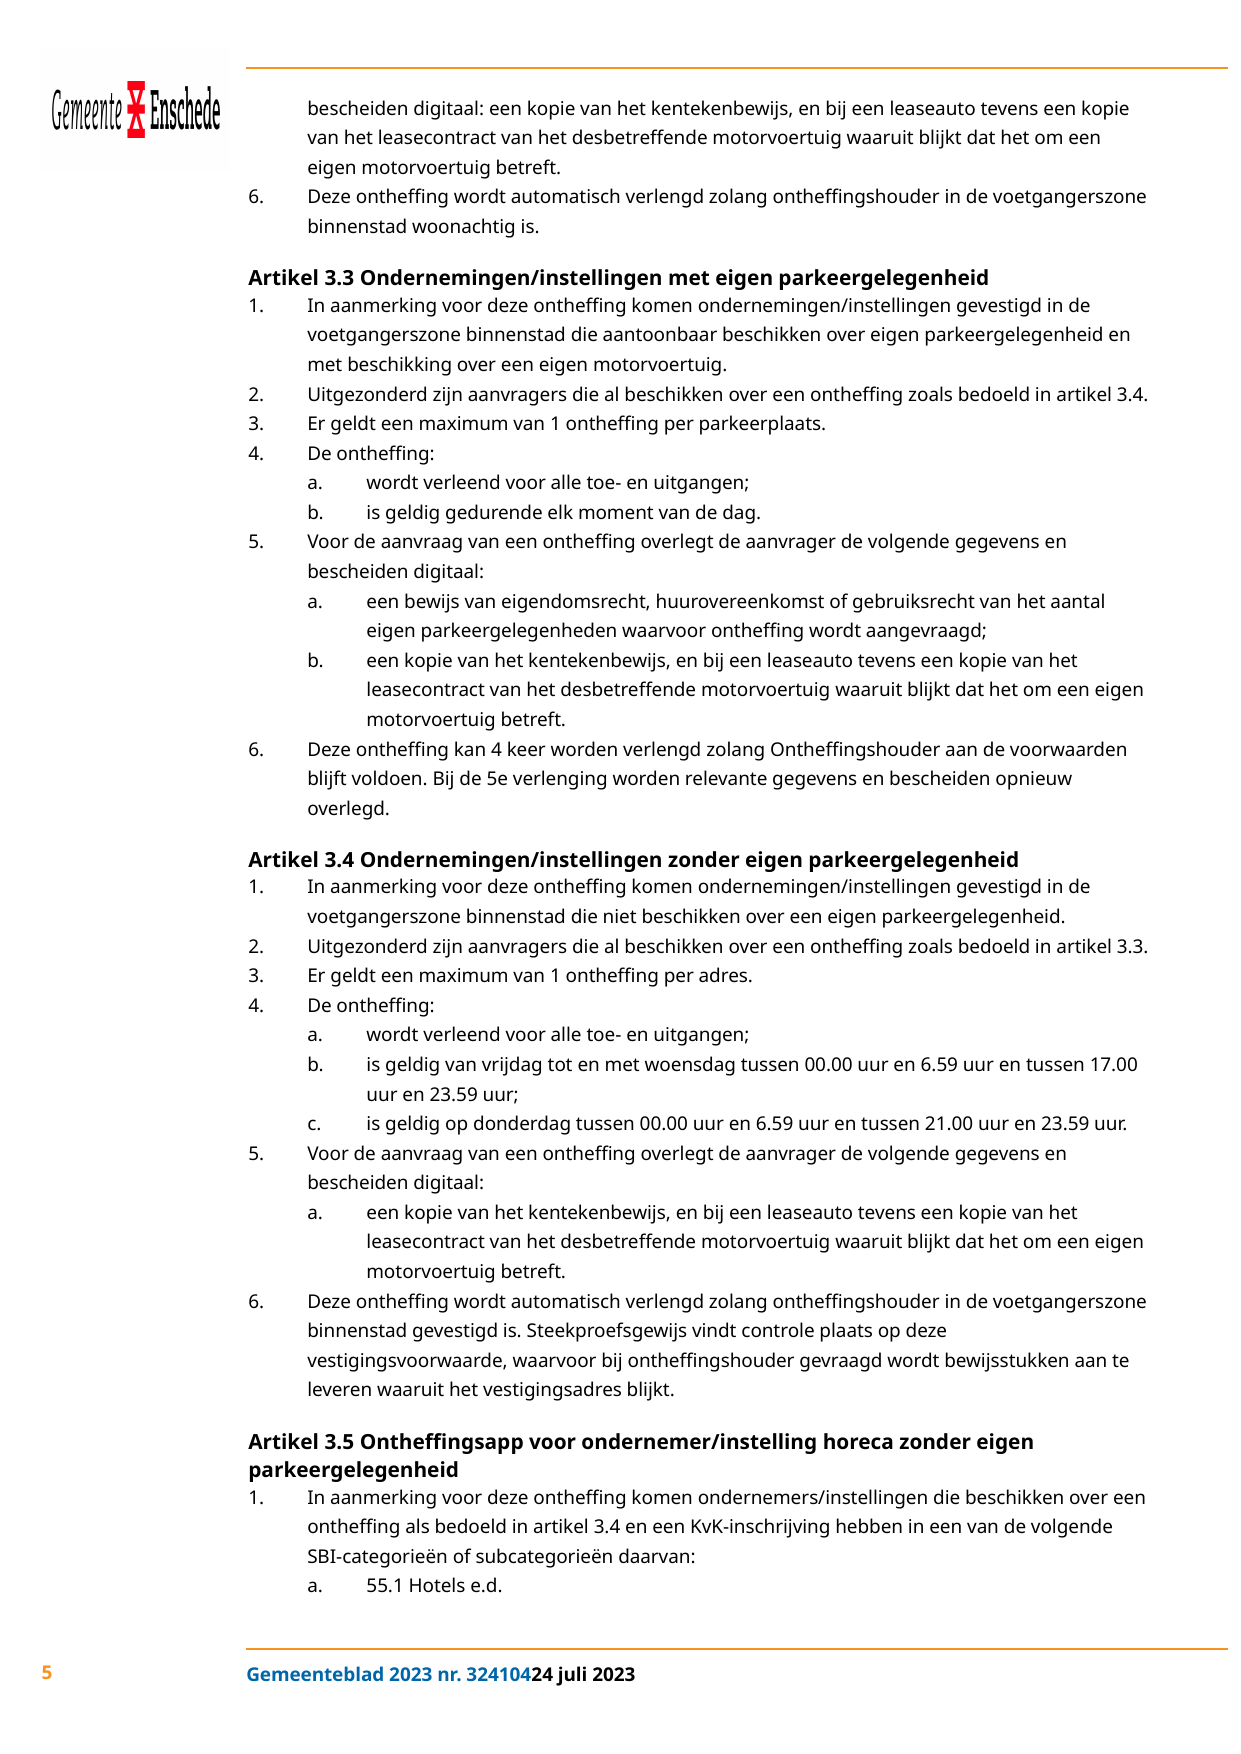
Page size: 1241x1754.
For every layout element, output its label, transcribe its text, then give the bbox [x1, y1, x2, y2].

text Artikel 3.3 Ondernemingen/instellingen met eigen parkeergelegenheid [248, 263, 1152, 292]
list een kopie van het kentekenbewijs, en bij een leaseauto tevens een kopie van het leasecontract van het desbetreffende motorvoertuig waaruit blijkt dat het om een eigen motorvoertuig betreft. [307, 647, 1152, 732]
list Uitgezonderd zijn aanvragers die al beschikken over een ontheffing zoals bedoeld in artikel 3.3. [248, 933, 1152, 959]
list wordt verleend voor alle toe- en uitgangen; [307, 1022, 1152, 1047]
list In aanmerking voor deze ontheffing komen ondernemingen/instellingen gevestigd in de voetgangerszone binnenstad die aantoonbaar beschikken over eigen parkeergelegenheid en met beschikking over een eigen motorvoertuig. [248, 292, 1152, 377]
text Artikel 3.5 Ontheffingsapp voor ondernemer/instelling horeca zonder eigen parkeergelegenheid [248, 1427, 1152, 1484]
list Er geldt een maximum van 1 ontheffing per parkeerplaats. [248, 410, 1152, 436]
list Deze ontheffing wordt automatisch verlengd zolang ontheffingshouder in de voetgangerszone binnenstad woonachtig is. [248, 183, 1152, 239]
list Deze ontheffing kan 4 keer worden verlengd zolang Ontheffingshouder aan de voorwaarden blijft voldoen. Bij de 5e verlenging worden relevante gegevens en bescheiden opnieuw overlegd. [248, 736, 1152, 821]
list Voor de aanvraag van een ontheffing overlegt de aanvrager de volgende gegevens en bescheiden digitaal: [248, 1140, 1152, 1195]
list Er geldt een maximum van 1 ontheffing per adres. [248, 962, 1152, 988]
list Deze ontheffing wordt automatisch verlengd zolang ontheffingshouder in de voetgangerszone binnenstad gevestigd is. Steekproefsgewijs vindt controle plaats op deze vestigingsvoorwaarde, waarvoor bij ontheffingshouder gevraagd wordt bewijsstukken aan te leveren waaruit het vestigingsadres blijkt. [248, 1288, 1152, 1402]
list 55.1 Hotels e.d. [307, 1573, 1152, 1598]
text Artikel 3.4 Ondernemingen/instellingen zonder eigen parkeergelegenheid [248, 845, 1152, 874]
list De ontheffing: [248, 440, 1152, 466]
list is geldig op donderdag tussen 00.00 uur en 6.59 uur en tussen 21.00 uur en 23.59 uur. [307, 1110, 1152, 1136]
picture [41, 47, 231, 172]
list is geldig van vrijdag tot en met woensdag tussen 00.00 uur en 6.59 uur en tussen 17.00 uur en 23.59 uur; [307, 1051, 1152, 1107]
list bescheiden digitaal: een kopie van het kentekenbewijs, en bij een leaseauto tevens een kopie van het leasecontract van het desbetreffende motorvoertuig waaruit blijkt dat het om een eigen motorvoertuig betreft. [248, 95, 1152, 180]
list De ontheffing: [248, 992, 1152, 1018]
list In aanmerking voor deze ontheffing komen ondernemingen/instellingen gevestigd in de voetgangerszone binnenstad die niet beschikken over een eigen parkeergelegenheid. [248, 874, 1152, 929]
list Voor de aanvraag van een ontheffing overlegt de aanvrager de volgende gegevens en bescheiden digitaal: [248, 529, 1152, 584]
list een bewijs van eigendomsrecht, huurovereenkomst of gebruiksrecht van het aantal eigen parkeergelegenheden waarvoor ontheffing wordt aangevraagd; [307, 588, 1152, 643]
list een kopie van het kentekenbewijs, en bij een leaseauto tevens een kopie van het leasecontract van het desbetreffende motorvoertuig waaruit blijkt dat het om een eigen motorvoertuig betreft. [307, 1199, 1152, 1284]
list wordt verleend voor alle toe- en uitgangen; [307, 469, 1152, 495]
list In aanmerking voor deze ontheffing komen ondernemers/instellingen die beschikken over een ontheffing als bedoeld in artikel 3.4 en een KvK-inschrijving hebben in een van de volgende SBI-categorieën of subcategorieën daarvan: [248, 1484, 1152, 1569]
list is geldig gedurende elk moment van de dag. [307, 499, 1152, 525]
list Uitgezonderd zijn aanvragers die al beschikken over een ontheffing zoals bedoeld in artikel 3.4. [248, 381, 1152, 406]
